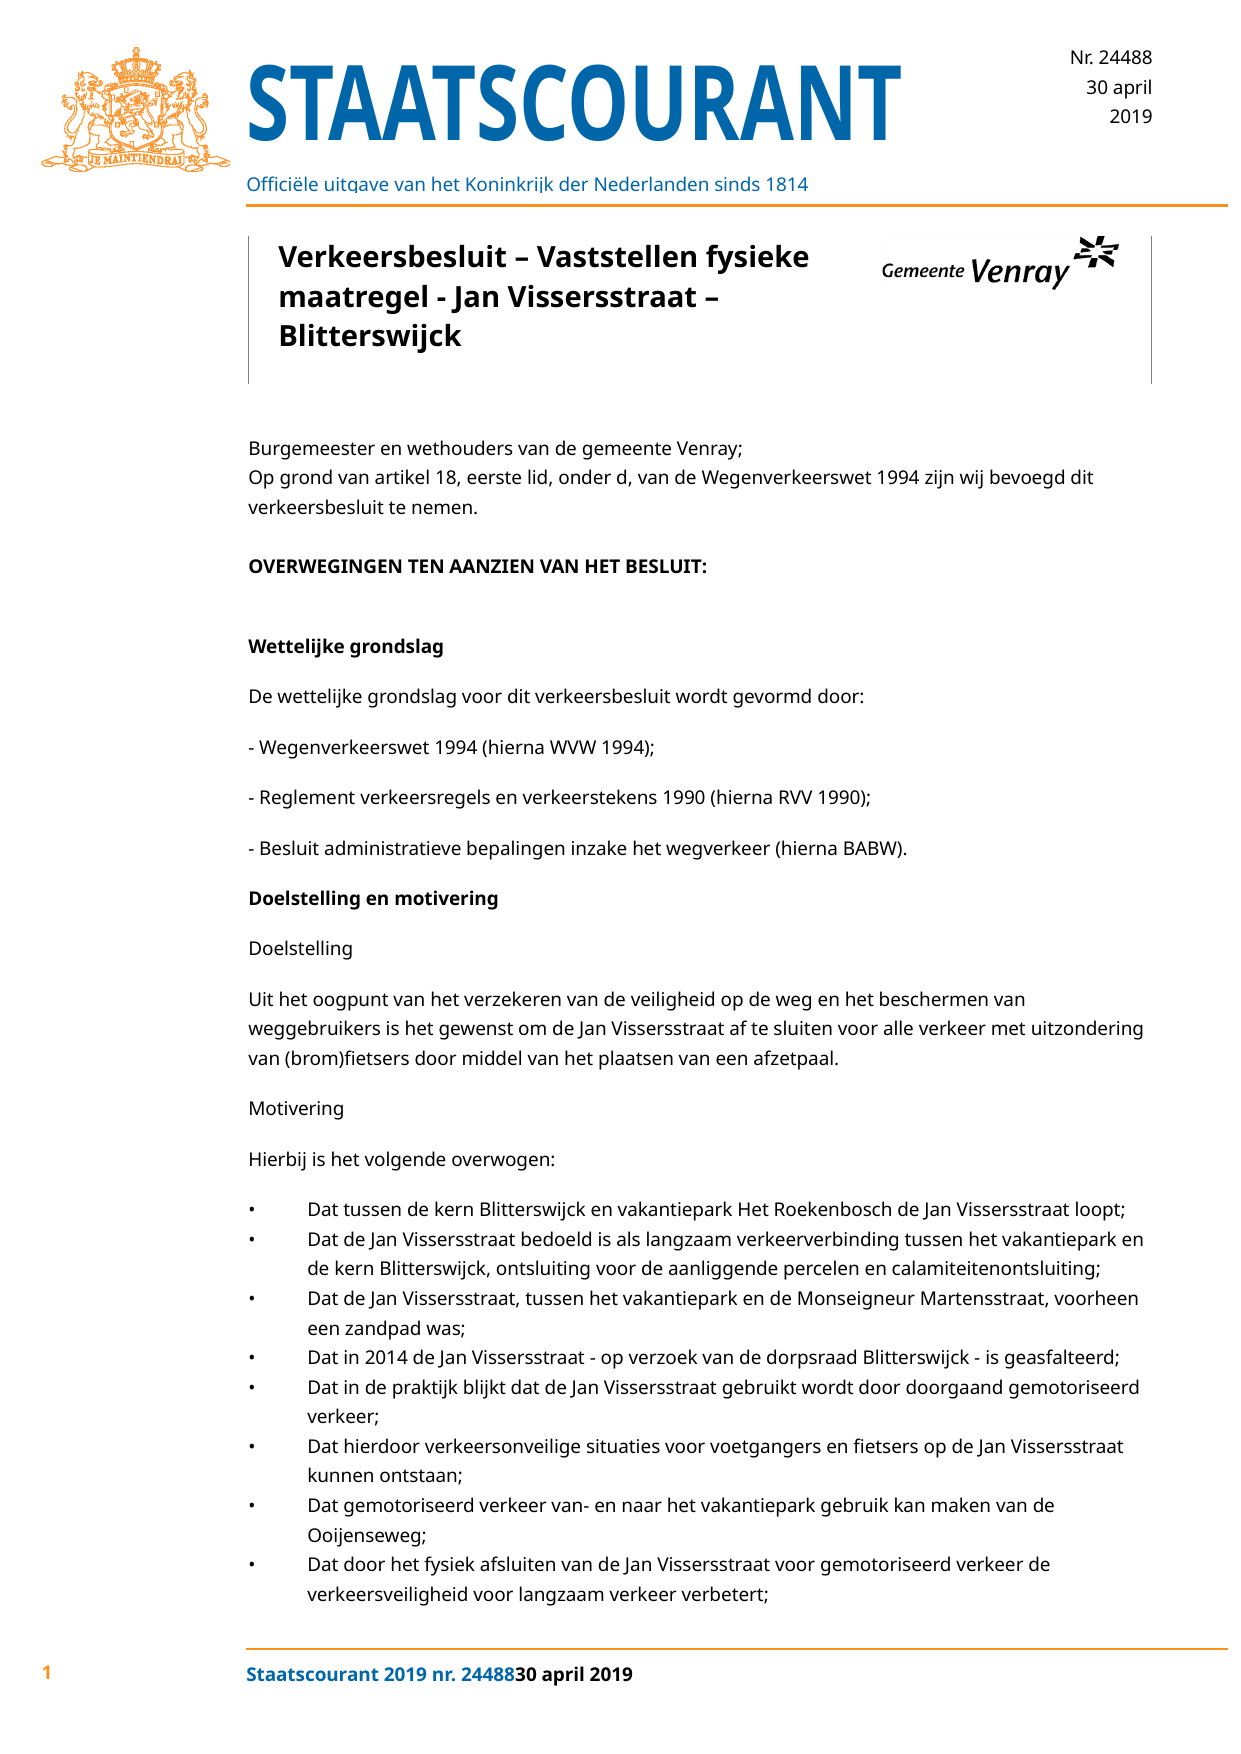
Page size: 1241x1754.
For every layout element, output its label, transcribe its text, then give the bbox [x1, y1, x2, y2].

text Uit het oogpunt van het verzekeren van de veiligheid op de weg en het beschermen van weggebruikers is het gewenst om de Jan Vissersstraat af te sluiten voor alle verkeer met uitzondering van (brom)fietsers door middel van het plaatsen van een afzetpaal. [248, 986, 1152, 1071]
list Dat in 2014 de Jan Vissersstraat - op verzoek van de dorpsraad Blitterswijck - is geasfalteerd; [248, 1344, 1152, 1370]
text Doelstelling en motivering [248, 885, 1152, 911]
picture [41, 47, 231, 172]
text - Wegenverkeerswet 1994 (hierna WVW 1994); [248, 734, 1152, 759]
text Burgemeester en wethouders van de gemeente Venray; [248, 435, 1152, 460]
table_header [850, 236, 1151, 384]
list Dat tussen de kern Blitterswijck en vakantiepark Het Roekenbosch de Jan Vissersstraat loopt; [248, 1196, 1152, 1222]
list Dat de Jan Vissersstraat bedoeld is als langzaam verkeerverbinding tussen het vakantiepark en de kern Blitterswijck, ontsluiting voor de aanliggende percelen en calamiteitenontsluiting; [248, 1226, 1152, 1281]
text De wettelijke grondslag voor dit verkeersbesluit wordt gevormd door: [248, 683, 1152, 709]
list Dat de Jan Vissersstraat, tussen het vakantiepark en de Monseigneur Martensstraat, voorheen een zandpad was; [248, 1285, 1152, 1340]
list Dat in de praktijk blijkt dat de Jan Vissersstraat gebruikt wordt door doorgaand gemotoriseerd verkeer; [248, 1374, 1152, 1429]
text Op grond van artikel 18, eerste lid, onder d, van de Wegenverkeerswet 1994 zijn wij bevoegd dit verkeersbesluit te nemen. [248, 464, 1152, 519]
text - Besluit administratieve bepalingen inzake het wegverkeer (hierna BABW). [248, 835, 1152, 860]
text OVERWEGINGEN TEN AANZIEN VAN HET BESLUIT: [248, 553, 1152, 579]
picture [882, 236, 1119, 290]
text Hierbij is het volgende overwogen: [248, 1146, 1152, 1172]
text Motivering [248, 1096, 1152, 1121]
table_header Verkeersbesluit – Vaststellen fysieke maatregel - Jan Vissersstraat – Blitterswijck [249, 236, 850, 384]
text Doelstelling [248, 936, 1152, 961]
text Wettelijke grondslag [248, 633, 1152, 659]
list Dat hierdoor verkeersonveilige situaties voor voetgangers en fietsers op de Jan Vissersstraat kunnen ontstaan; [248, 1433, 1152, 1488]
list Dat door het fysiek afsluiten van de Jan Vissersstraat voor gemotoriseerd verkeer de verkeersveiligheid voor langzaam verkeer verbetert; [248, 1551, 1152, 1607]
text - Reglement verkeersregels en verkeerstekens 1990 (hierna RVV 1990); [248, 784, 1152, 810]
list Dat gemotoriseerd verkeer van- en naar het vakantiepark gebruik kan maken van de Ooijenseweg; [248, 1492, 1152, 1547]
